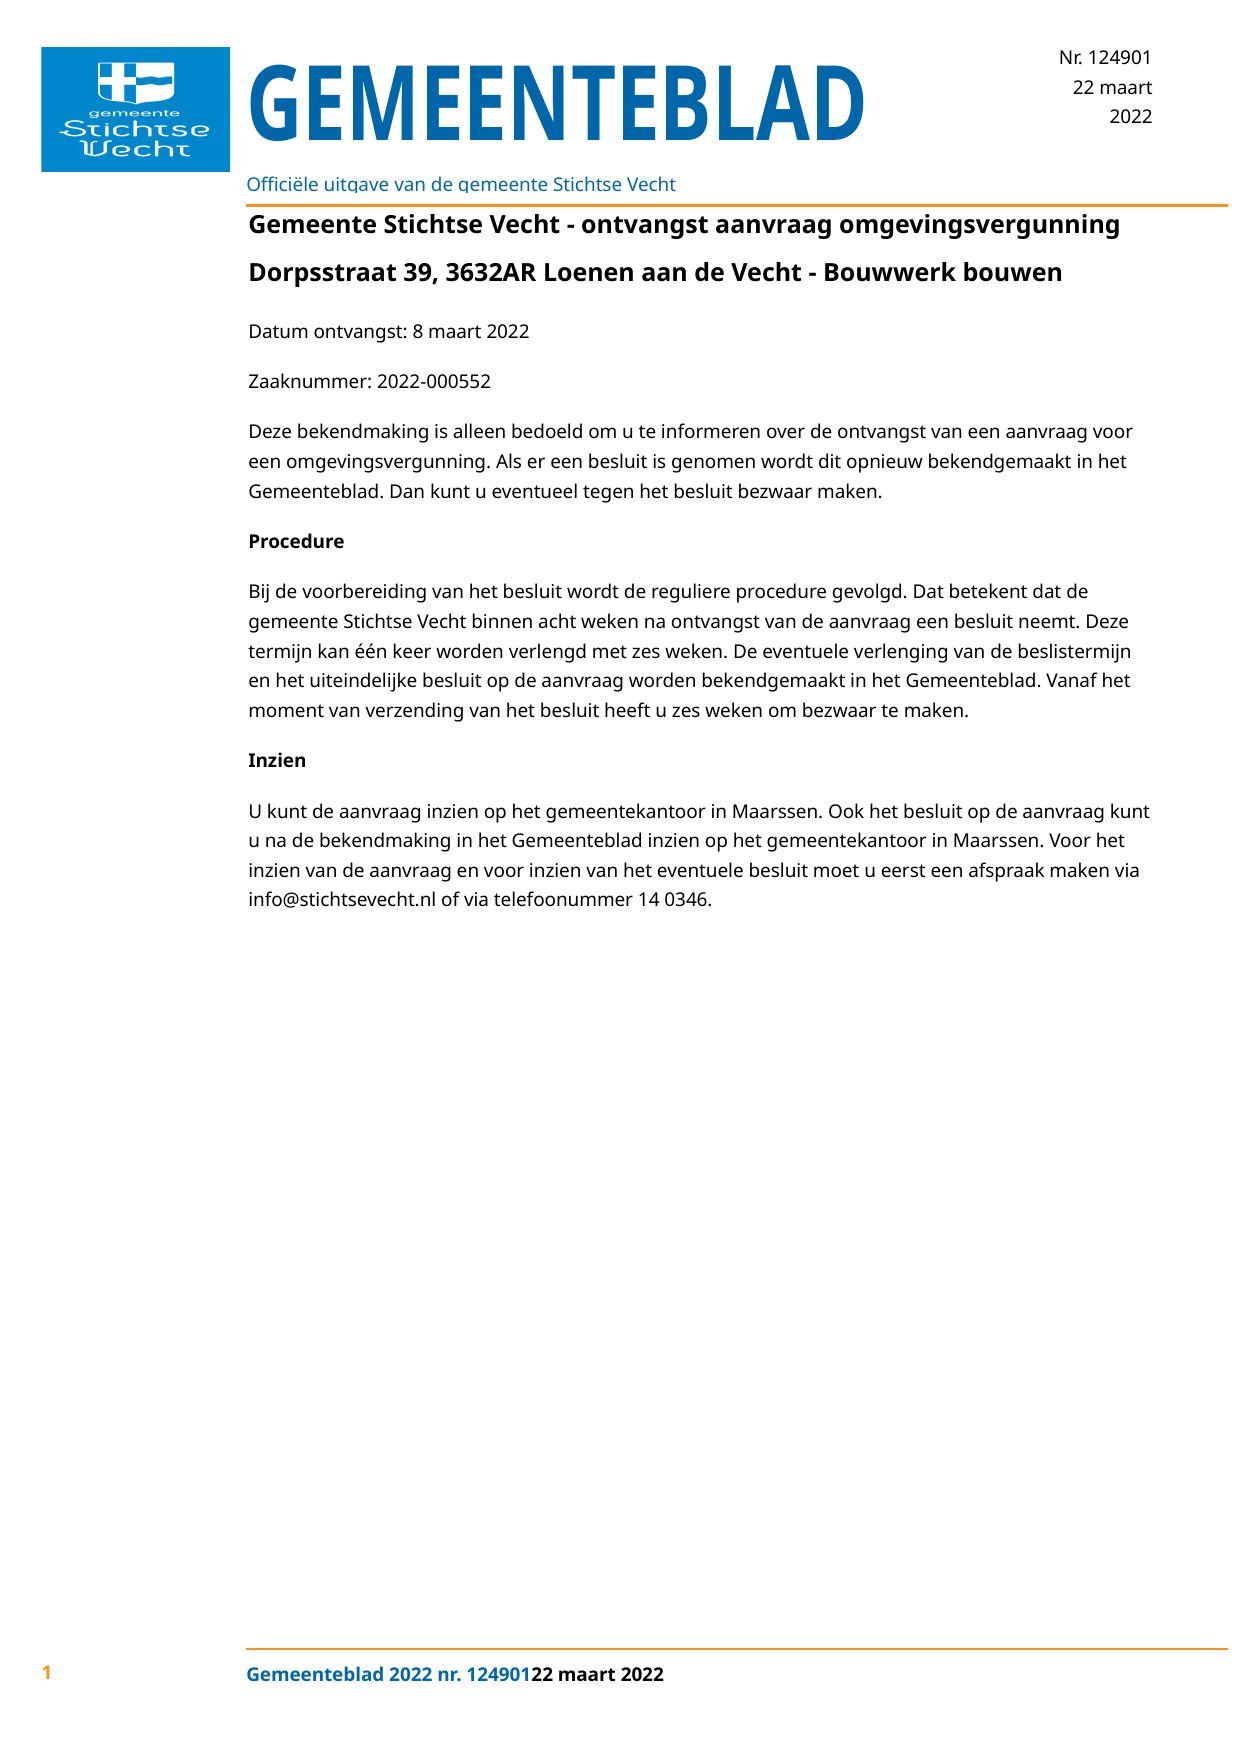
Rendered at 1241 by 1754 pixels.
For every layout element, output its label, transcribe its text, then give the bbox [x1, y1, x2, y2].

text Deze bekendmaking is alleen bedoeld om u te informeren over de ontvangst van een aanvraag voor een omgevingsvergunning. Als er een besluit is genomen wordt dit opnieuw bekendgemaakt in het Gemeenteblad. Dan kunt u eventueel tegen het besluit bezwaar maken. [248, 419, 1152, 504]
picture [137, 63, 174, 103]
picture [99, 63, 135, 101]
text Inzien [248, 747, 1152, 773]
text Zaaknummer: 2022-000552 [248, 368, 1152, 394]
text U kunt de aanvraag inzien op het gemeentekantoor in Maarssen. Ook het besluit op de aanvraag kunt u na de bekendmaking in het Gemeenteblad inzien op het gemeentekantoor in Maarssen. Voor het inzien van de aanvraag en voor inzien van het eventuele besluit moet u eerst een afspraak maken via info@stichtsevecht.nl of via telefoonummer 14 0346. [248, 798, 1152, 912]
text Datum ontvangst: 8 maart 2022 [248, 318, 1152, 344]
text Gemeente Stichtse Vecht - ontvangst aanvraag omgevingsvergunning Dorpsstraat 39, 3632AR Loenen aan de Vecht - Bouwwerk bouwen [248, 207, 1152, 288]
text Procedure [248, 528, 1152, 554]
text Bij de voorbereiding van het besluit wordt de reguliere procedure gevolgd. Dat betekent dat de gemeente Stichtse Vecht binnen acht weken na ontvangst van de aanvraag een besluit neemt. Deze termijn kan één keer worden verlengd met zes weken. De eventuele verlenging van de beslistermijn en het uiteindelijke besluit op de aanvraag worden bekendgemaakt in het Gemeenteblad. Vanaf het moment van verzending van het besluit heeft u zes weken om bezwaar te maken. [248, 579, 1152, 723]
